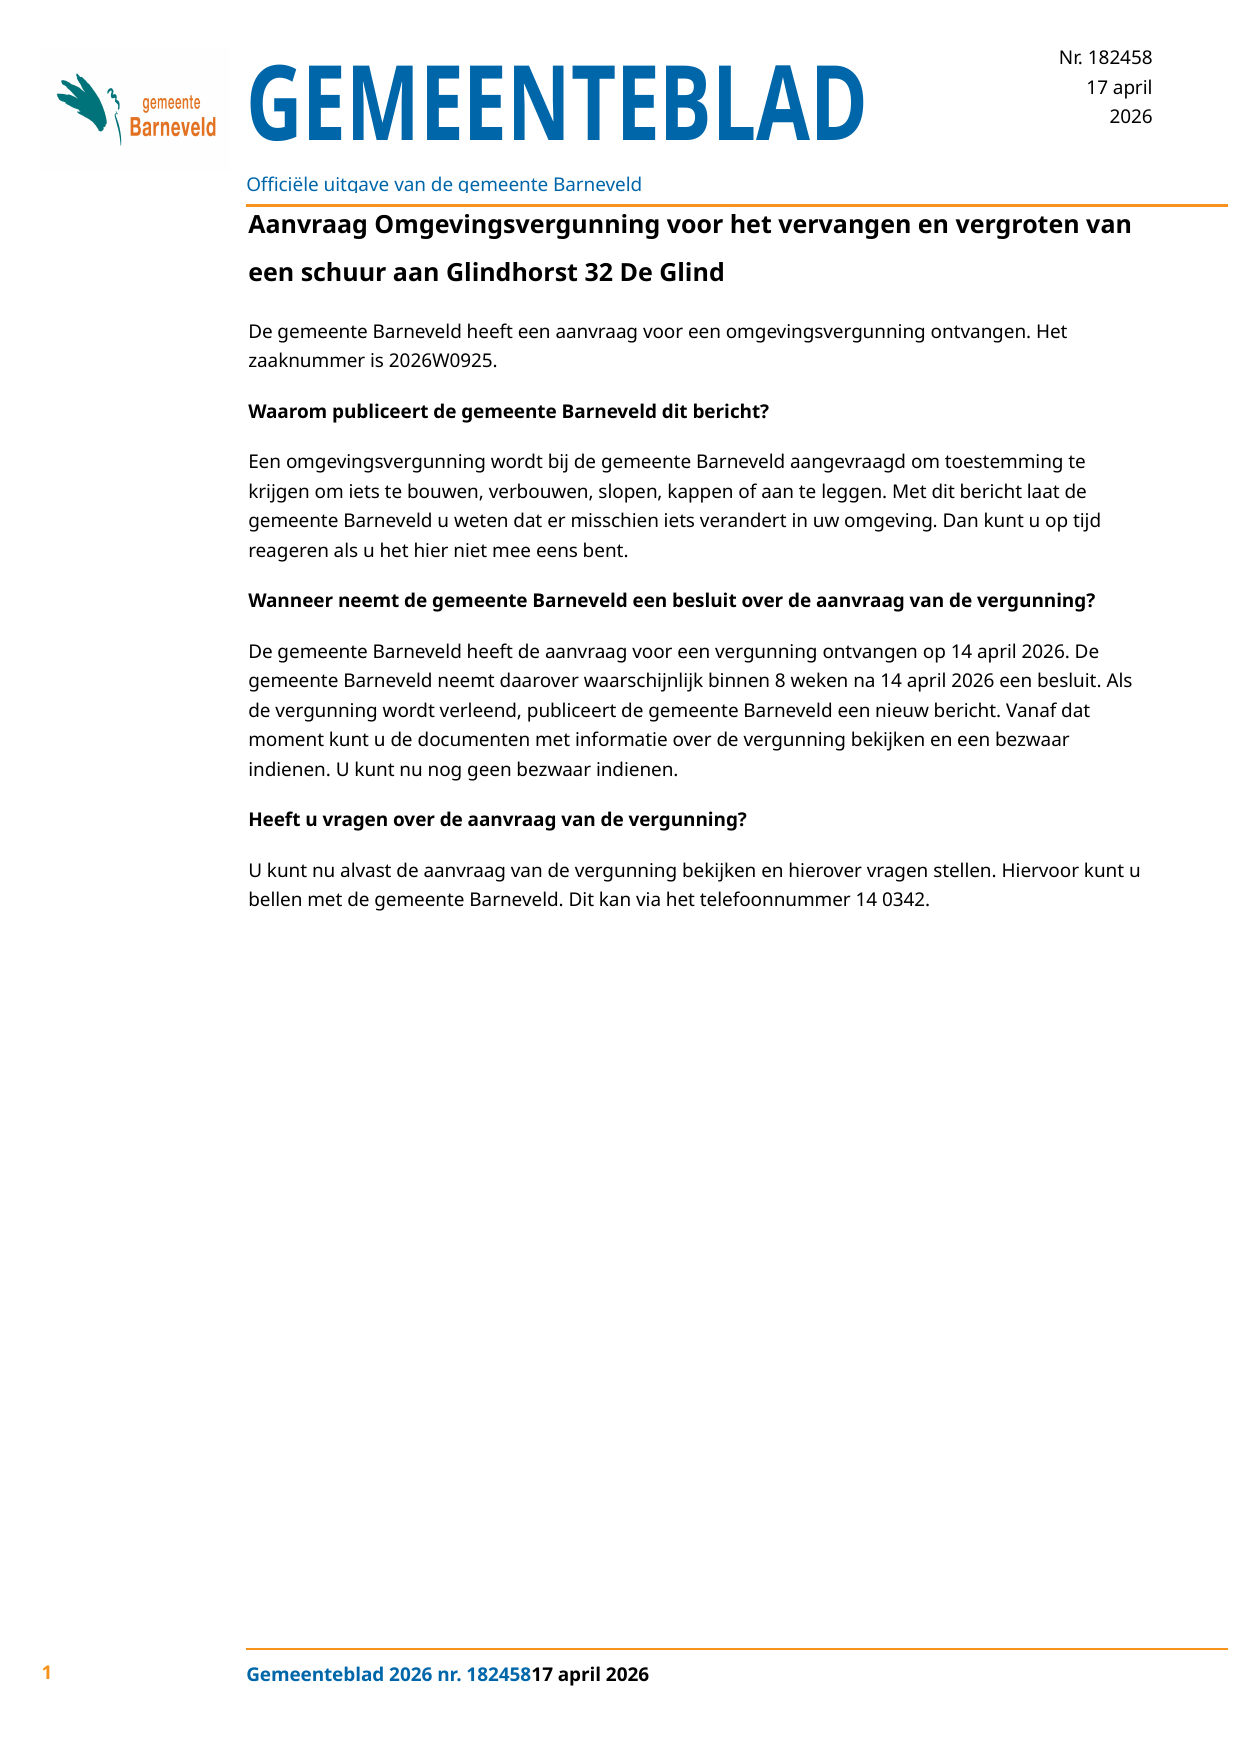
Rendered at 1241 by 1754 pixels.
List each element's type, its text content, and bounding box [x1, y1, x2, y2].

text Heeft u vragen over de aanvraag van de vergunning? [248, 807, 1152, 832]
text Een omgevingsvergunning wordt bij de gemeente Barneveld aangevraagd om toestemming te krijgen om iets te bouwen, verbouwen, slopen, kappen of aan te leggen. Met dit bericht laat de gemeente Barneveld u weten dat er misschien iets verandert in uw omgeving. Dan kunt u op tijd reageren als u het hier niet mee eens bent. [248, 448, 1152, 563]
text De gemeente Barneveld heeft een aanvraag voor een omgevingsvergunning ontvangen. Het zaaknummer is 2026W0925. [248, 318, 1152, 373]
picture [41, 47, 231, 172]
text U kunt nu alvast de aanvraag van de vergunning bekijken en hierover vragen stellen. Hiervoor kunt u bellen met de gemeente Barneveld. Dit kan via het telefoonnummer 14 0342. [248, 857, 1152, 912]
text Waarom publiceert de gemeente Barneveld dit bericht? [248, 398, 1152, 424]
text Aanvraag Omgevingsvergunning voor het vervangen en vergroten van een schuur aan Glindhorst 32 De Glind [248, 207, 1152, 288]
text De gemeente Barneveld heeft de aanvraag voor een vergunning ontvangen op 14 april 2026. De gemeente Barneveld neemt daarover waarschijnlijk binnen 8 weken na 14 april 2026 een besluit. Als de vergunning wordt verleend, publiceert de gemeente Barneveld een nieuw bericht. Vanaf dat moment kunt u de documenten met informatie over de vergunning bekijken en een bezwaar indienen. U kunt nu nog geen bezwaar indienen. [248, 638, 1152, 782]
text Wanneer neemt de gemeente Barneveld een besluit over de aanvraag van de vergunning? [248, 587, 1152, 613]
